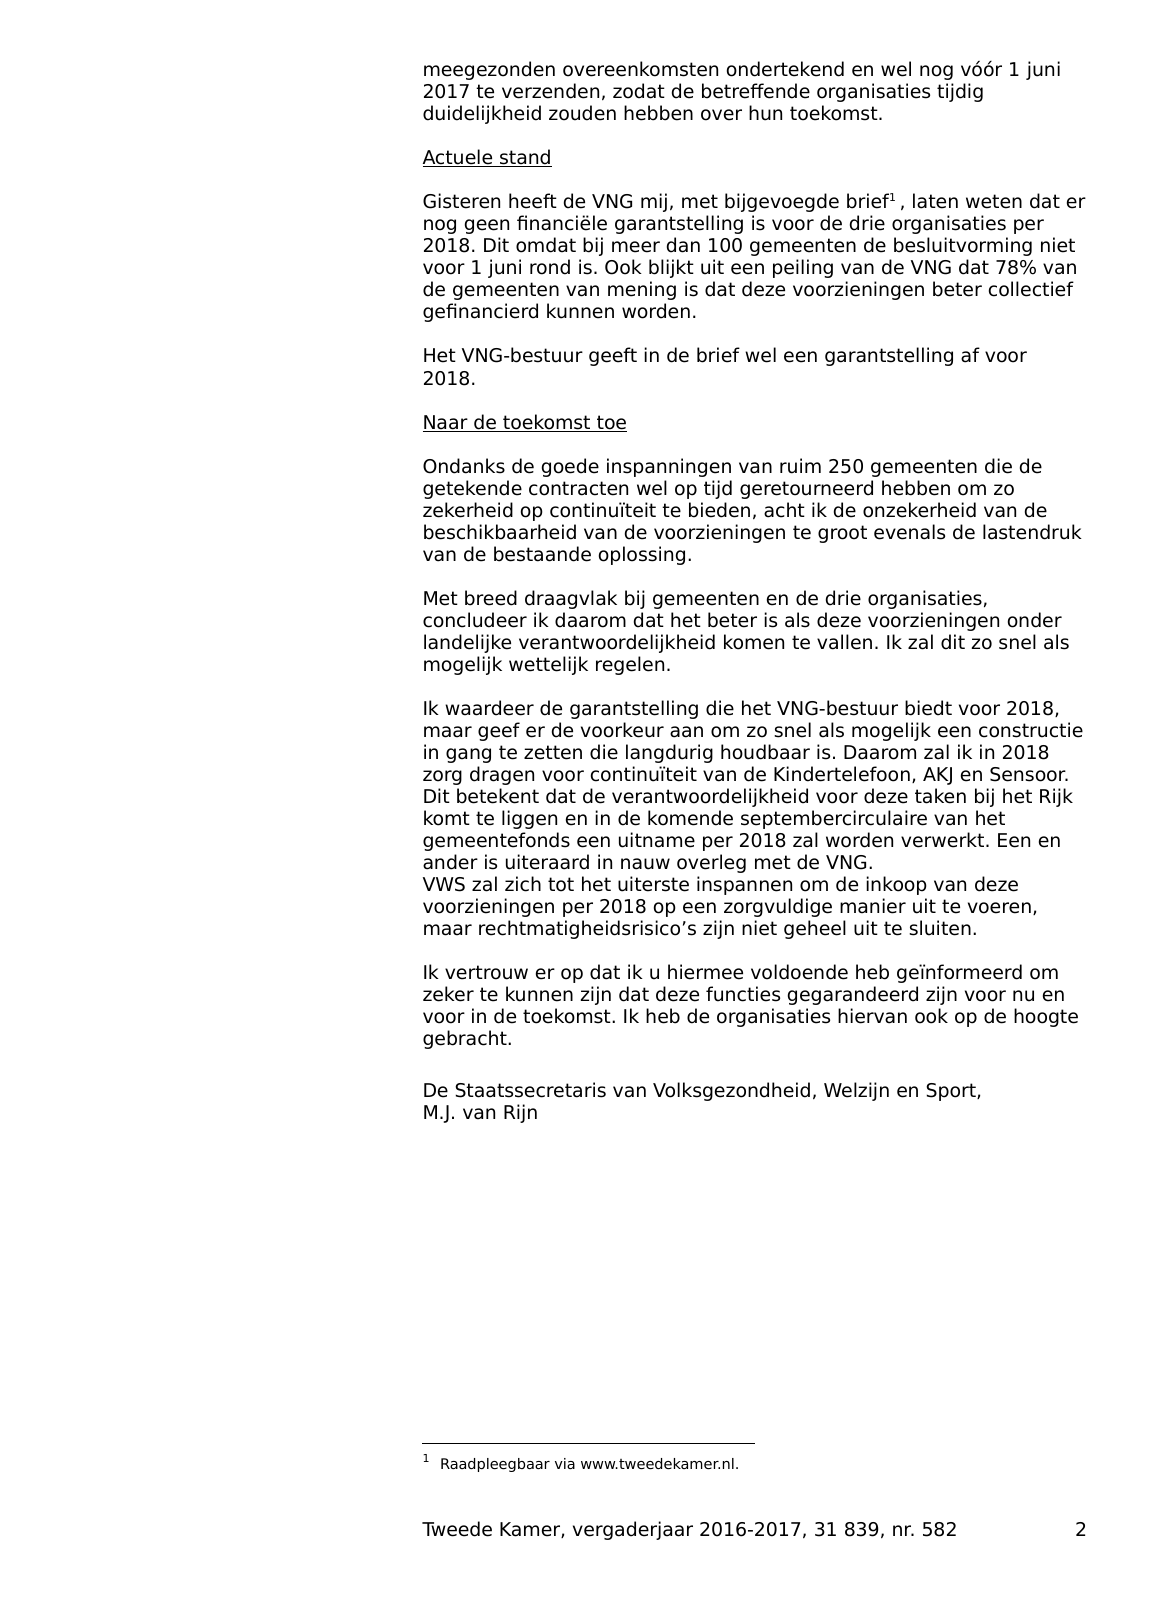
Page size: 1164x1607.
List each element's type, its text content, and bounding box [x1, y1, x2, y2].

text Gisteren heeft de VNG mij, met bijgevoegde brief, laten weten dat er nog geen financiële garantstelling is voor de drie organisaties per 2018. Dit omdat bij meer dan 100 gemeenten de besluitvorming niet voor 1 juni rond is. Ook blijkt uit een peiling van de VNG dat 78% van de gemeenten van mening is dat deze voorzieningen beter collectief gefinancierd kunnen worden. [422, 191, 1087, 323]
subtitle Actuele stand [422, 147, 1087, 169]
text Ik vertrouw er op dat ik u hiermee voldoende heb geïnformeerd om zeker te kunnen zijn dat deze functies gegarandeerd zijn voor nu en voor in de toekomst. Ik heb de organisaties hiervan ook op de hoogte gebracht. [422, 962, 1087, 1050]
text Ik waardeer de garantstelling die het VNG-bestuur biedt voor 2018, maar geef er de voorkeur aan om zo snel als mogelijk een constructie in gang te zetten die langdurig houdbaar is. Daarom zal ik in 2018 zorg dragen voor continuïteit van de Kindertelefoon, AKJ en Sensoor. Dit betekent dat de verantwoordelijkheid voor deze taken bij het Rijk komt te liggen en in de komende septembercirculaire van het gemeentefonds een uitname per 2018 zal worden verwerkt. Een en ander is uiteraard in nauw overleg met de VNG. [422, 698, 1087, 874]
text Het VNG-bestuur geeft in de brief wel een garantstelling af voor 2018. [422, 345, 1087, 389]
text VWS zal zich tot het uiterste inspannen om de inkoop van deze voorzieningen per 2018 op een zorgvuldige manier uit te voeren, maar rechtmatigheidsrisico’s zijn niet geheel uit te sluiten. [422, 874, 1087, 940]
subtitle Naar de toekomst toe [422, 412, 1087, 433]
text De Staatssecretaris van Volksgezondheid, Welzijn en Sport, M.J. van Rijn [422, 1080, 1087, 1124]
text Raadpleegbaar via www.tweedekamer.nl. [422, 1452, 1087, 1474]
text Met breed draagvlak bij gemeenten en de drie organisaties, concludeer ik daarom dat het beter is als deze voorzieningen onder landelijke verantwoordelijkheid komen te vallen. Ik zal dit zo snel als mogelijk wettelijk regelen. [422, 588, 1087, 676]
text meegezonden overeenkomsten ondertekend en wel nog vóór 1 juni 2017 te verzenden, zodat de betreffende organisaties tijdig duidelijkheid zouden hebben over hun toekomst. [422, 59, 1087, 125]
text Ondanks de goede inspanningen van ruim 250 gemeenten die de getekende contracten wel op tijd geretourneerd hebben om zo zekerheid op continuïteit te bieden, acht ik de onzekerheid van de beschikbaarheid van de voorzieningen te groot evenals de lastendruk van de bestaande oplossing. [422, 456, 1087, 566]
